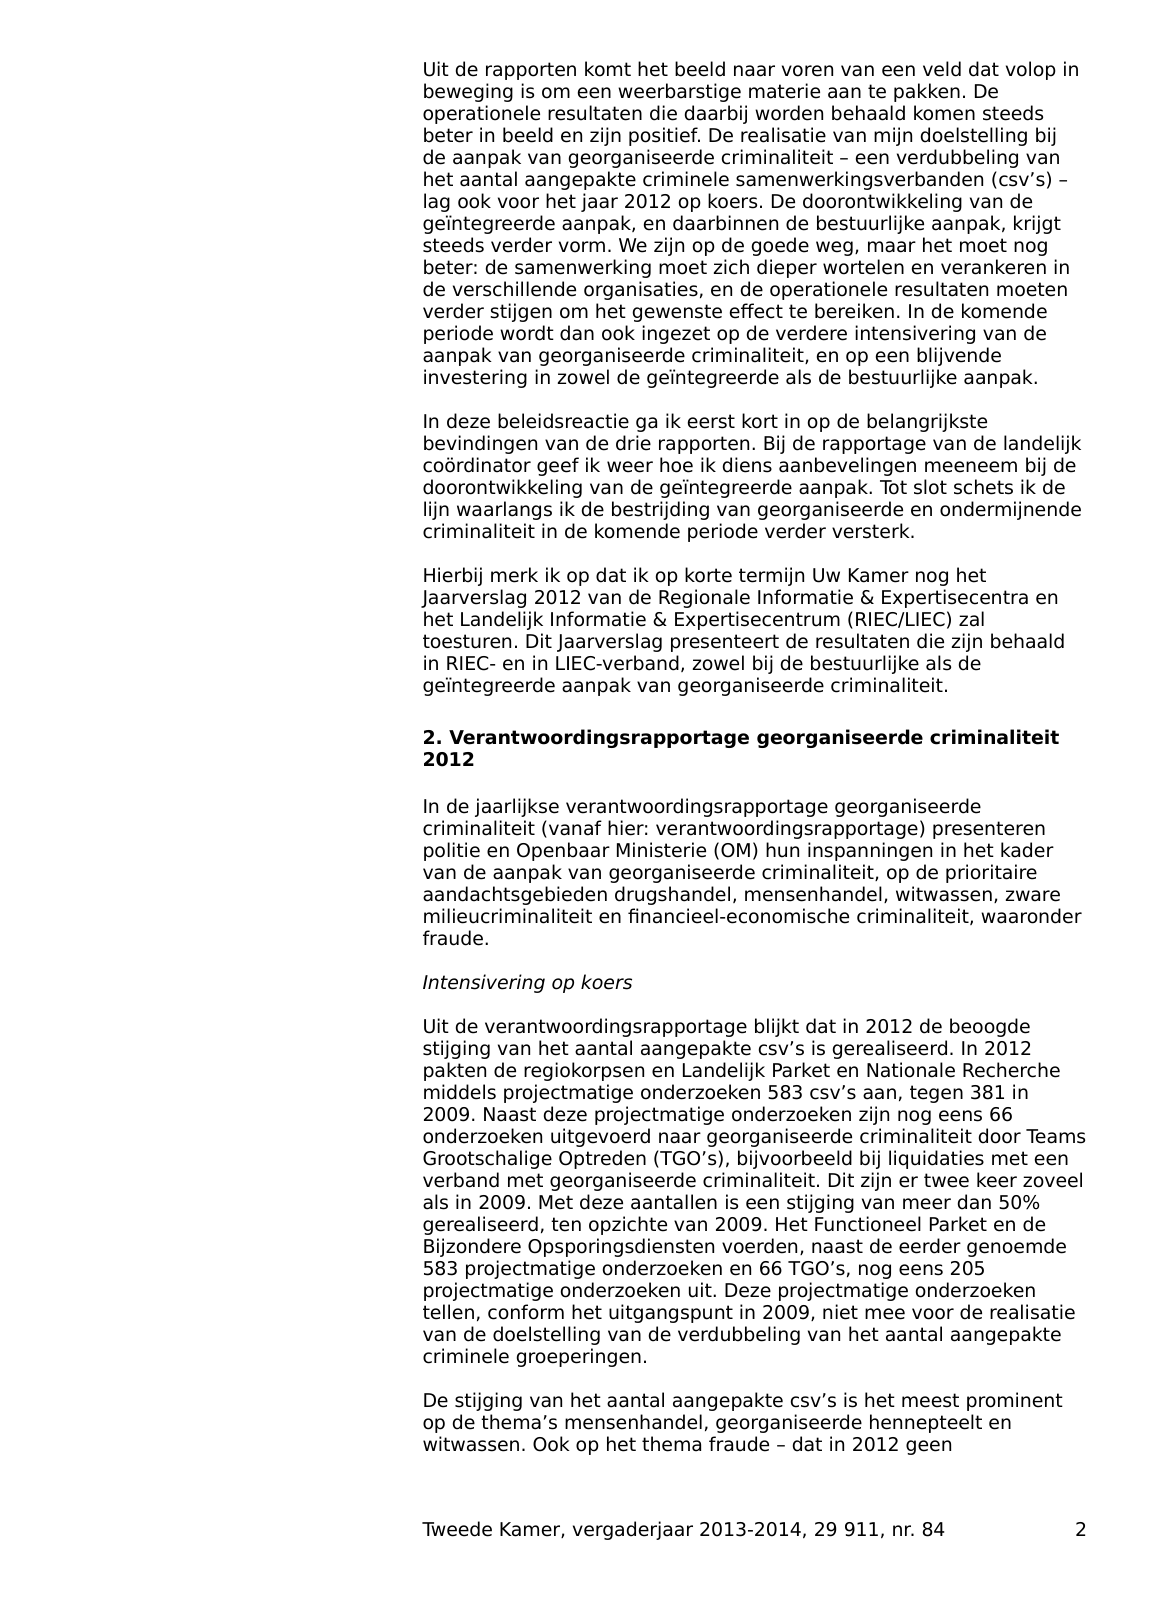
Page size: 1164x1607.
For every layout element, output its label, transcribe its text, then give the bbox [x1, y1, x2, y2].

subtitle Intensivering op koers [422, 972, 1087, 994]
text In deze beleidsreactie ga ik eerst kort in op de belangrijkste bevindingen van de drie rapporten. Bij de rapportage van de landelijk coördinator geef ik weer hoe ik diens aanbevelingen meeneem bij de doorontwikkeling van de geïntegreerde aanpak. Tot slot schets ik de lijn waarlangs ik de bestrijding van georganiseerde en ondermijnende criminaliteit in de komende periode verder versterk. [422, 411, 1087, 543]
text Uit de rapporten komt het beeld naar voren van een veld dat volop in beweging is om een weerbarstige materie aan te pakken. De operationele resultaten die daarbij worden behaald komen steeds beter in beeld en zijn positief. De realisatie van mijn doelstelling bij de aanpak van georganiseerde criminaliteit – een verdubbeling van het aantal aangepakte criminele samenwerkingsverbanden (csv’s) – lag ook voor het jaar 2012 op koers. De doorontwikkeling van de geïntegreerde aanpak, en daarbinnen de bestuurlijke aanpak, krijgt steeds verder vorm. We zijn op de goede weg, maar het moet nog beter: de samenwerking moet zich dieper wortelen en verankeren in de verschillende organisaties, en de operationele resultaten moeten verder stijgen om het gewenste effect te bereiken. In de komende periode wordt dan ook ingezet op de verdere intensivering van de aanpak van georganiseerde criminaliteit, en op een blijvende investering in zowel de geïntegreerde als de bestuurlijke aanpak. [422, 59, 1087, 389]
text Hierbij merk ik op dat ik op korte termijn Uw Kamer nog het Jaarverslag 2012 van de Regionale Informatie & Expertisecentra en het Landelijk Informatie & Expertisecentrum (RIEC/LIEC) zal toesturen. Dit Jaarverslag presenteert de resultaten die zijn behaald in RIEC- en in LIEC-verband, zowel bij de bestuurlijke als de geïntegreerde aanpak van georganiseerde criminaliteit. [422, 565, 1087, 697]
subtitle 2. Verantwoordingsrapportage georganiseerde criminaliteit 2012 [422, 727, 1087, 771]
text De stijging van het aantal aangepakte csv’s is het meest prominent op de thema’s mensenhandel, georganiseerde hennepteelt en witwassen. Ook op het thema fraude – dat in 2012 geen [422, 1390, 1087, 1456]
text In de jaarlijkse verantwoordingsrapportage georganiseerde criminaliteit (vanaf hier: verantwoordingsrapportage) presenteren politie en Openbaar Ministerie (OM) hun inspanningen in het kader van de aanpak van georganiseerde criminaliteit, op de prioritaire aandachtsgebieden drugshandel, mensenhandel, witwassen, zware milieucriminaliteit en financieel-economische criminaliteit, waaronder fraude. [422, 796, 1087, 950]
text Uit de verantwoordingsrapportage blijkt dat in 2012 de beoogde stijging van het aantal aangepakte csv’s is gerealiseerd. In 2012 pakten de regiokorpsen en Landelijk Parket en Nationale Recherche middels projectmatige onderzoeken 583 csv’s aan, tegen 381 in 2009. Naast deze projectmatige onderzoeken zijn nog eens 66 onderzoeken uitgevoerd naar georganiseerde criminaliteit door Teams Grootschalige Optreden (TGO’s), bijvoorbeeld bij liquidaties met een verband met georganiseerde criminaliteit. Dit zijn er twee keer zoveel als in 2009. Met deze aantallen is een stijging van meer dan 50% gerealiseerd, ten opzichte van 2009. Het Functioneel Parket en de Bijzondere Opsporingsdiensten voerden, naast de eerder genoemde 583 projectmatige onderzoeken en 66 TGO’s, nog eens 205 projectmatige onderzoeken uit. Deze projectmatige onderzoeken tellen, conform het uitgangspunt in 2009, niet mee voor de realisatie van de doelstelling van de verdubbeling van het aantal aangepakte criminele groeperingen. [422, 1016, 1087, 1368]
